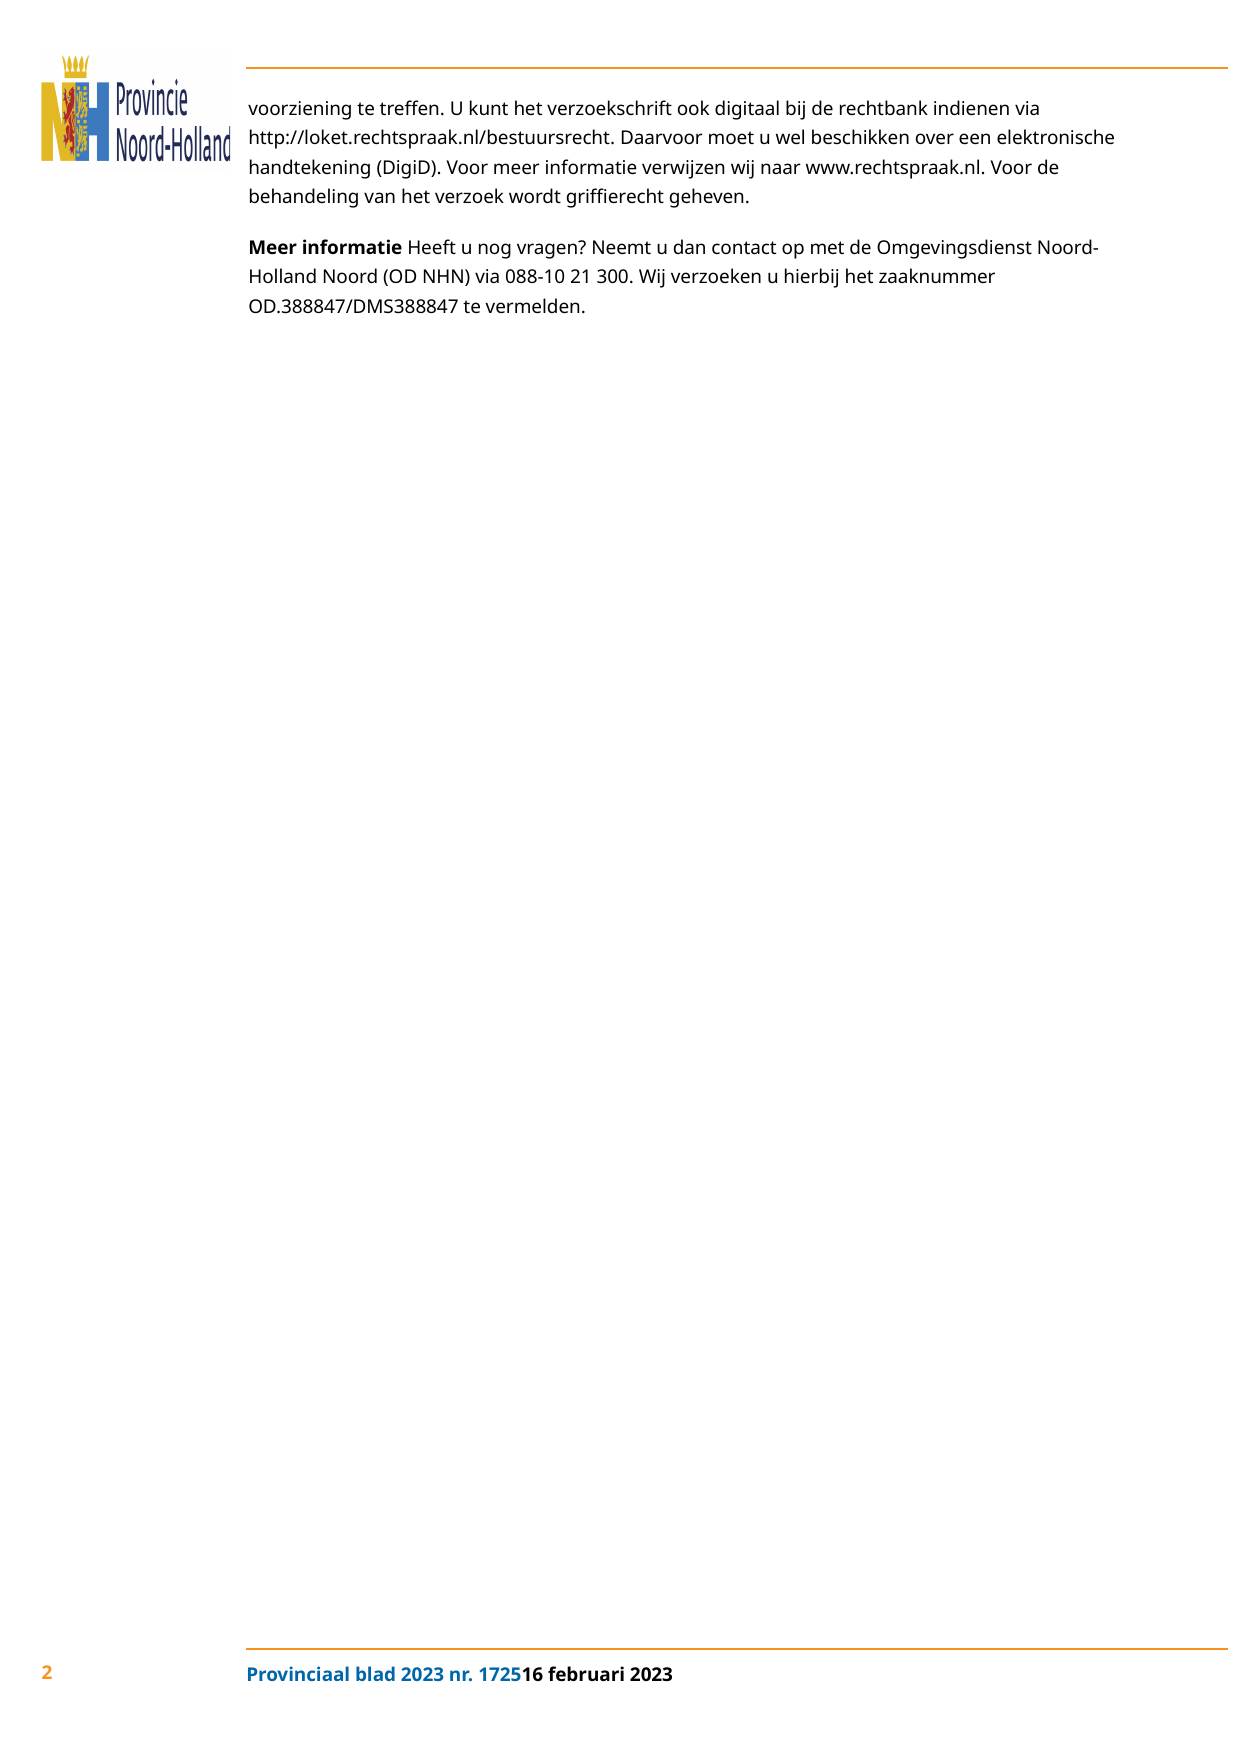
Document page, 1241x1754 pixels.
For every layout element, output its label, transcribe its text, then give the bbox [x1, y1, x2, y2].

text Meer informatie Heeft u nog vragen? Neemt u dan contact op met de Omgevingsdienst Noord-Holland Noord (OD NHN) via 088-10 21 300. Wij verzoeken u hierbij het zaaknummer OD.388847/DMS388847 te vermelden. [248, 234, 1152, 319]
picture [41, 47, 231, 172]
text voorziening te treffen. U kunt het verzoekschrift ook digitaal bij de rechtbank indienen via http://loket.rechtspraak.nl/bestuursrecht. Daarvoor moet u wel beschikken over een elektronische handtekening (DigiD). Voor meer informatie verwijzen wij naar www.rechtspraak.nl. Voor de behandeling van het verzoek wordt griffierecht geheven. [248, 95, 1152, 209]
